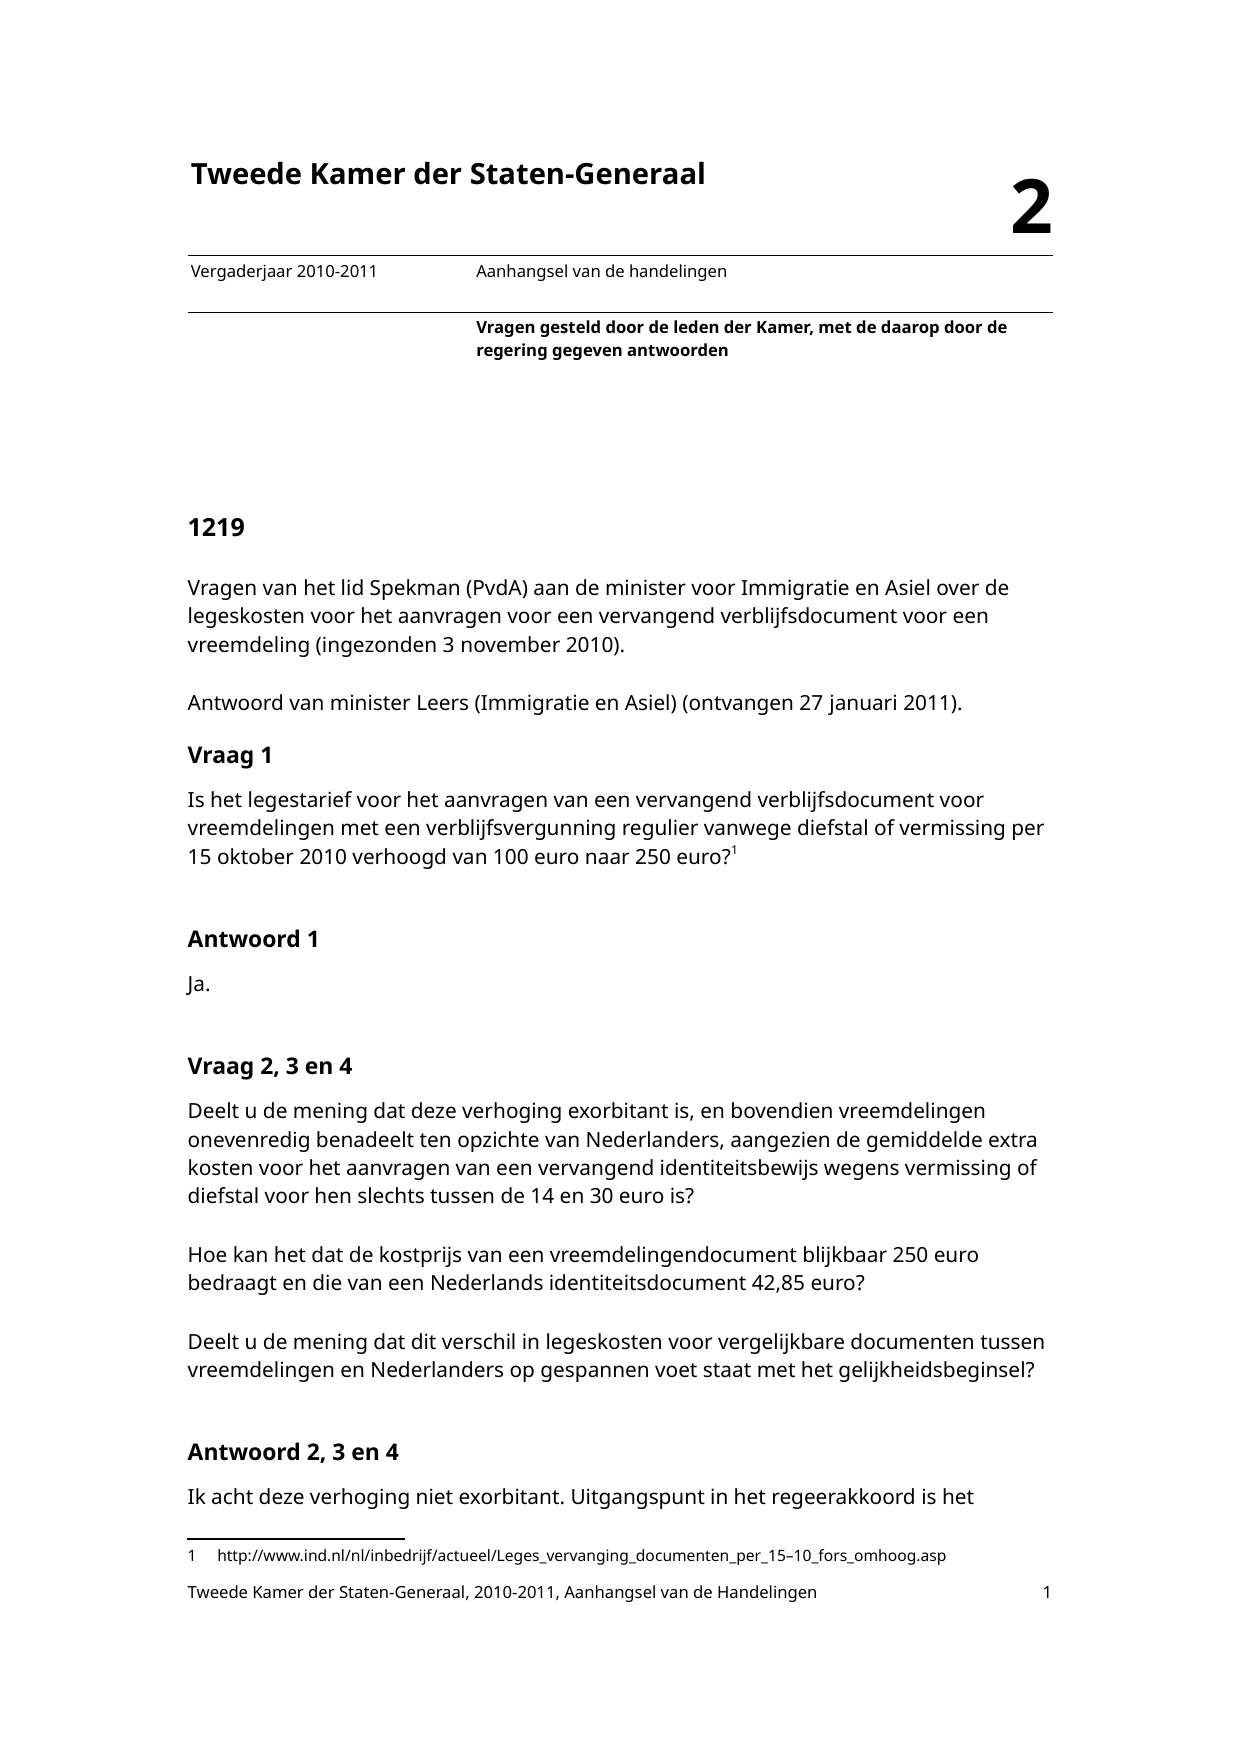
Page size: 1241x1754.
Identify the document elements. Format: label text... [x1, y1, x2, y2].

text Hoe kan het dat de kostprijs van een vreemdelingendocument blijkbaar 250 euro bedraagt en die van een Nederlands identiteitsdocument 42,85 euro? [187, 1240, 1053, 1297]
text Antwoord van minister Leers (Immigratie en Asiel) (ontvangen 27 januari 2011). [187, 688, 1053, 716]
subtitle Vraag 1 [187, 739, 1053, 770]
text Deelt u de mening dat deze verhoging exorbitant is, en bovendien vreemdelingen onevenredig benadeelt ten opzichte van Nederlanders, aangezien de gemiddelde extra kosten voor het aanvragen van een vervangend identiteitsbewijs wegens vermissing of diefstal voor hen slechts tussen de 14 en 30 euro is? [187, 1096, 1053, 1210]
table_cell [188, 313, 473, 361]
text Ja. [187, 969, 1053, 997]
text 1219 [187, 509, 1053, 543]
text Vragen van het lid Spekman (PvdA) aan de minister voor Immigratie en Asiel over de legeskosten voor het aanvragen voor een vervangend verblijfsdocument voor een vreemdeling (ingezonden 3 november 2010). [187, 573, 1053, 658]
text http://www.ind.nl/nl/inbedrijf/actueel/Leges_vervanging_documenten_per_15–10_fors_omhoog.asp [187, 1509, 1053, 1566]
table_cell Aanhangsel van de handelingen [473, 256, 1053, 312]
table_cell Vergaderjaar 2010-2011 [188, 256, 473, 312]
text Is het legestarief voor het aanvragen van een vervangend verblijfsdocument voor vreemdelingen met een verblijfsvergunning regulier vanwege diefstal of vermissing per 15 oktober 2010 verhoogd van 100 euro naar 250 euro? [187, 785, 1053, 870]
subtitle Vraag 2, 3 en 4 [187, 1050, 1053, 1081]
table_header Tweede Kamer der Staten-Generaal [188, 150, 879, 255]
text Deelt u de mening dat dit verschil in legeskosten voor vergelijkbare documenten tussen vreemdelingen en Nederlanders op gespannen voet staat met het gelijkheidsbeginsel? [187, 1327, 1053, 1384]
subtitle Antwoord 1 [187, 923, 1053, 954]
table_header 2 [880, 150, 1053, 255]
table_cell Vragen gesteld door de leden der Kamer, met de daarop door de regering gegeven antwoorden [473, 313, 1053, 361]
